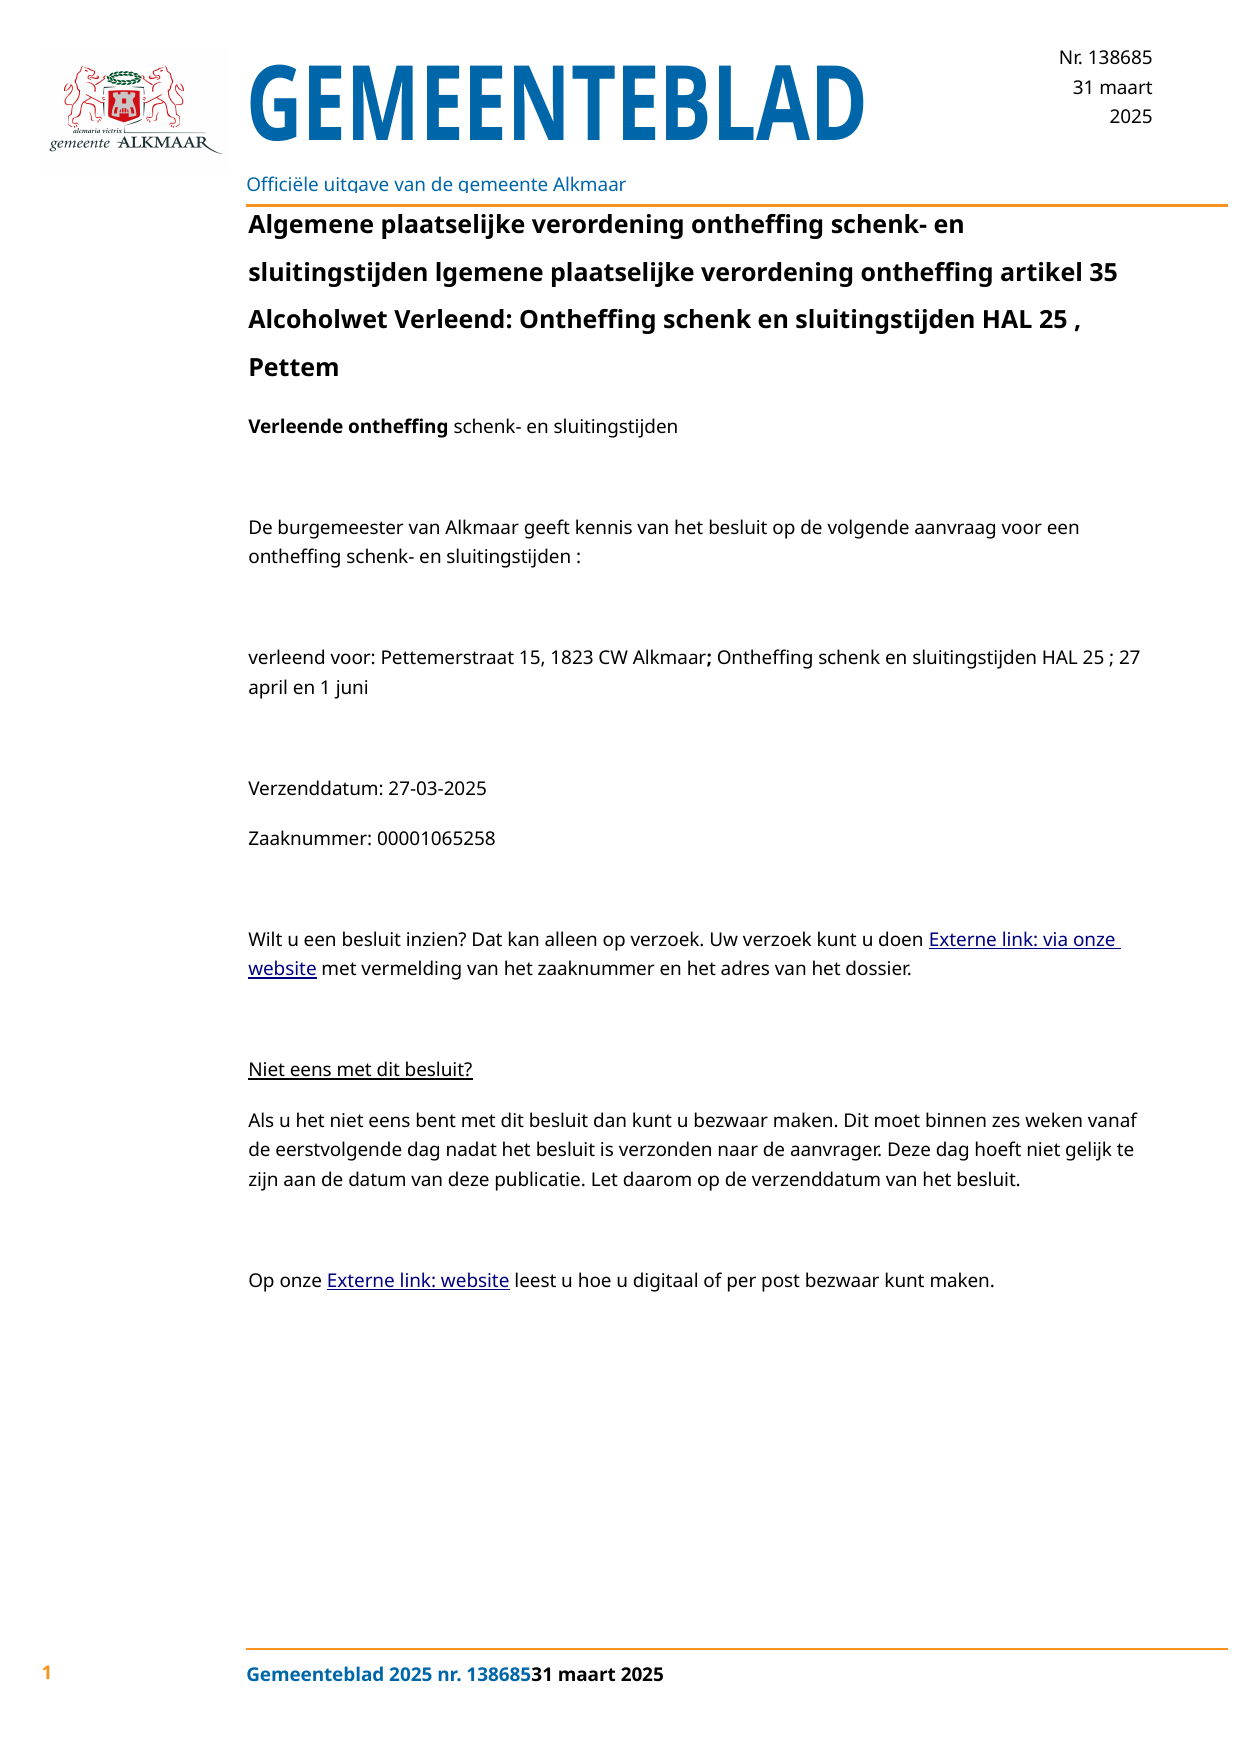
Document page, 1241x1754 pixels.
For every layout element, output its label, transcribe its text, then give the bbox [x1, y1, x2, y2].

text verleend voor: Pettemerstraat 15, 1823 CW Alkmaar; Ontheffing schenk en sluitingstijden HAL 25 ; 27 april en 1 juni [248, 644, 1152, 700]
text Op onze Externe link: website leest u hoe u digitaal of per post bezwaar kunt maken. [248, 1267, 1152, 1293]
text Algemene plaatselijke verordening ontheffing schenk- en sluitingstijden lgemene plaatselijke verordening ontheffing artikel 35 Alcoholwet Verleend: Ontheffing schenk en sluitingstijden HAL 25 , Pettem [248, 207, 1152, 384]
text De burgemeester van Alkmaar geeft kennis van het besluit op de volgende aanvraag voor een ontheffing schenk- en sluitingstijden : [248, 514, 1152, 569]
text Niet eens met dit besluit? [248, 1056, 1152, 1082]
text Als u het niet eens bent met dit besluit dan kunt u bezwaar maken. Dit moet binnen zes weken vanaf de eerstvolgende dag nadat het besluit is verzonden naar de aanvrager. Deze dag hoeft niet gelijk te zijn aan de datum van deze publicatie. Let daarom op de verzenddatum van het besluit. [248, 1107, 1152, 1192]
text Verzenddatum: 27-03-2025 [248, 775, 1152, 801]
text Verleende ontheffing schenk- en sluitingstijden [248, 413, 1152, 439]
text Wilt u een besluit inzien? Dat kan alleen op verzoek. Uw verzoek kunt u doen Externe link: via onze website met vermelding van het zaaknummer en het adres van het dossier. [248, 926, 1152, 981]
text Zaaknummer: 00001065258 [248, 825, 1152, 851]
picture [41, 47, 231, 172]
